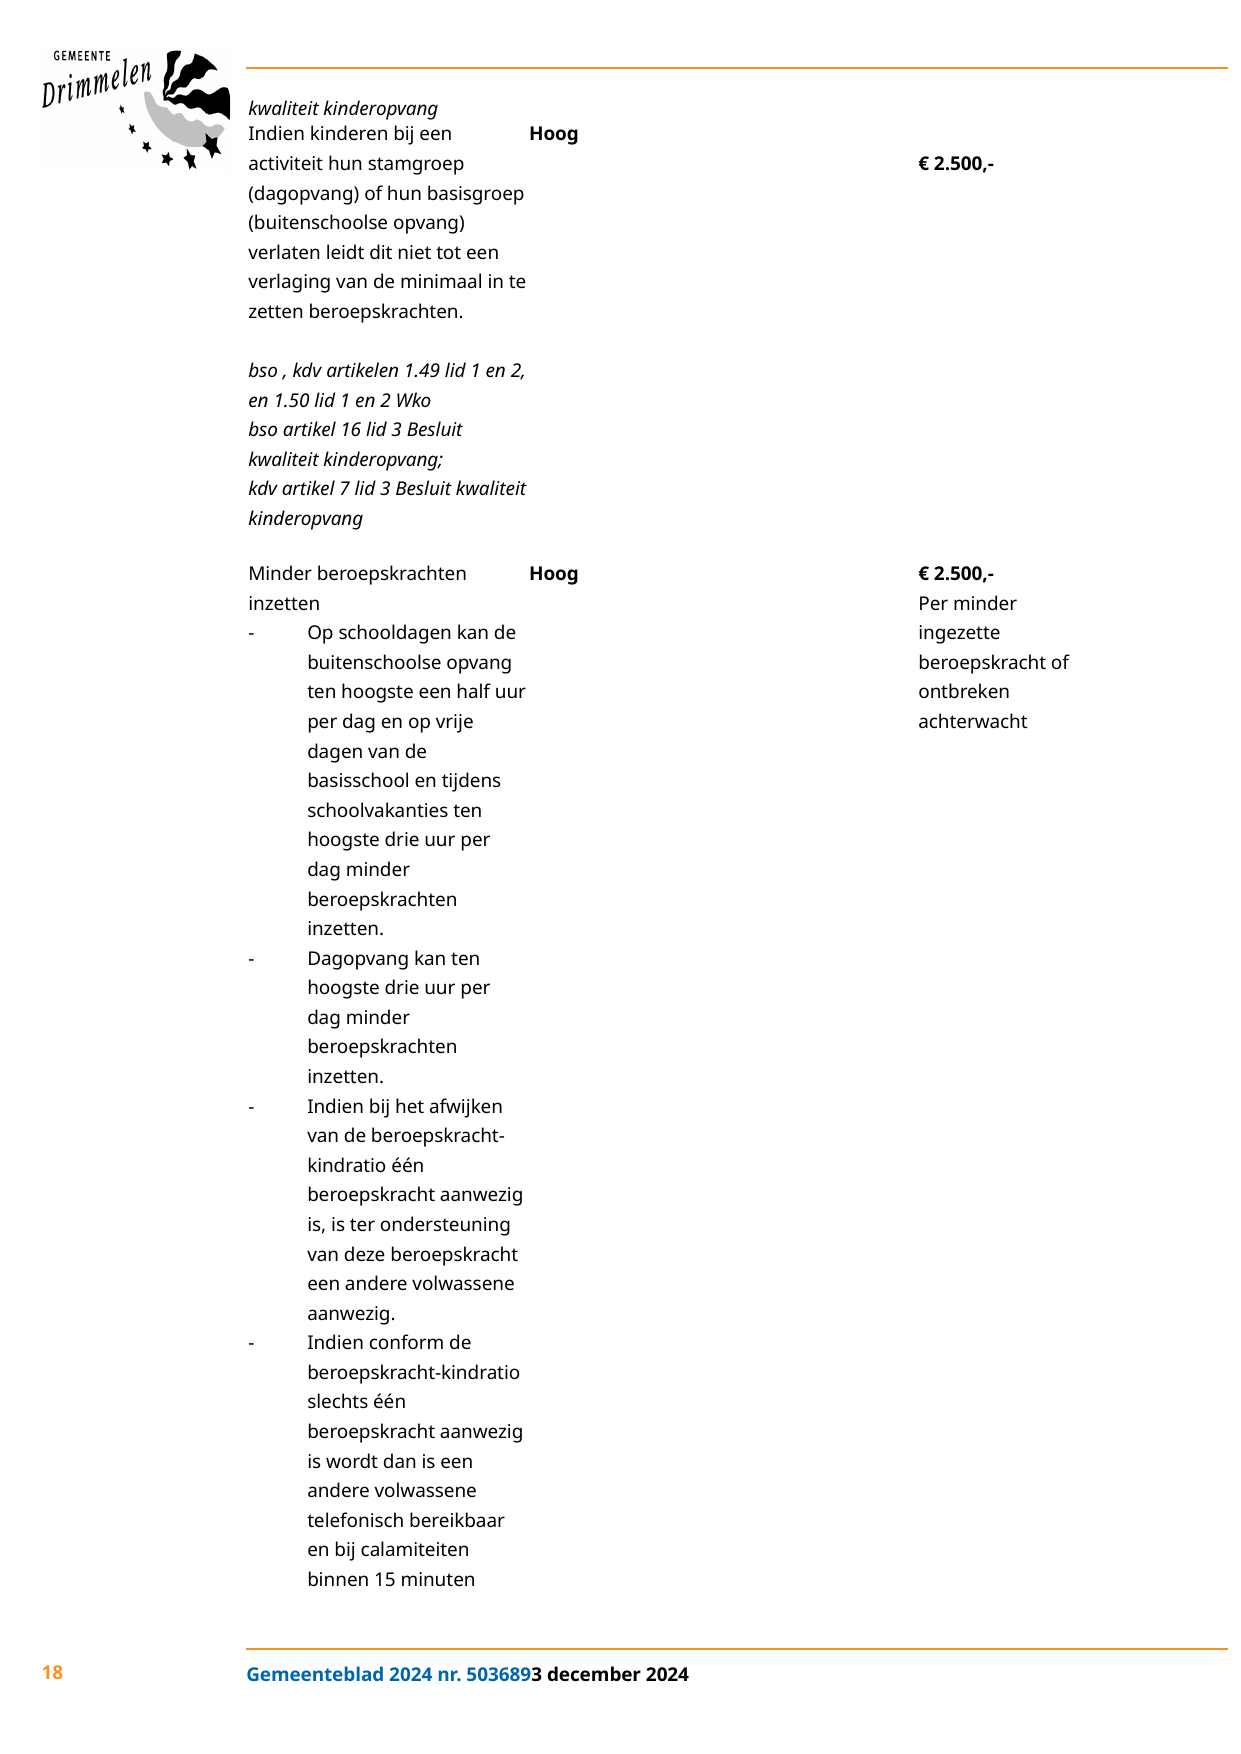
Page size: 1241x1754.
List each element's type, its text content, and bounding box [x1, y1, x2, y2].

table_cell [918, 95, 1074, 121]
table_cell Hoog [529, 560, 918, 1592]
table_cell [529, 95, 918, 121]
table_cell Hoog [529, 121, 918, 560]
table_cell € 2.500,- [918, 121, 1074, 560]
table_cell Indien kinderen bij een activiteit hun stamgroep (dagopvang) of hun basisgroep (buitenschoolse opvang) verlaten leidt dit niet tot een verlaging van de minimaal in te zetten beroepskrachten. bso , kdv artikelen 1.49 lid 1 en 2, en 1.50 lid 1 en 2 Wko bso artikel 16 lid 3 Besluit kwaliteit kinderopvang; kdv artikel 7 lid 3 Besluit kwaliteit kinderopvang [248, 121, 529, 560]
table_cell Minder beroepskrachten inzetten Op schooldagen kan de buitenschoolse opvang ten hoogste een half uur per dag en op vrije dagen van de basisschool en tijdens schoolvakanties ten hoogste drie uur per dag minder beroepskrachten inzetten. Dagopvang kan ten hoogste drie uur per dag minder beroepskrachten inzetten. Indien bij het afwijken van de beroepskracht-kindratio één beroepskracht aanwezig is, is ter ondersteuning van deze beroepskracht een andere volwassene aanwezig. Indien conform de beroepskracht-kindratio slechts één beroepskracht aanwezig is wordt dan is een andere volwassene telefonisch bereikbaar en bij calamiteiten binnen 15 minuten [248, 560, 529, 1592]
picture [41, 47, 231, 172]
table_cell € 2.500,- Per minder ingezette beroepskracht of ontbreken achterwacht [918, 560, 1074, 1592]
table_cell kwaliteit kinderopvang [248, 95, 529, 121]
